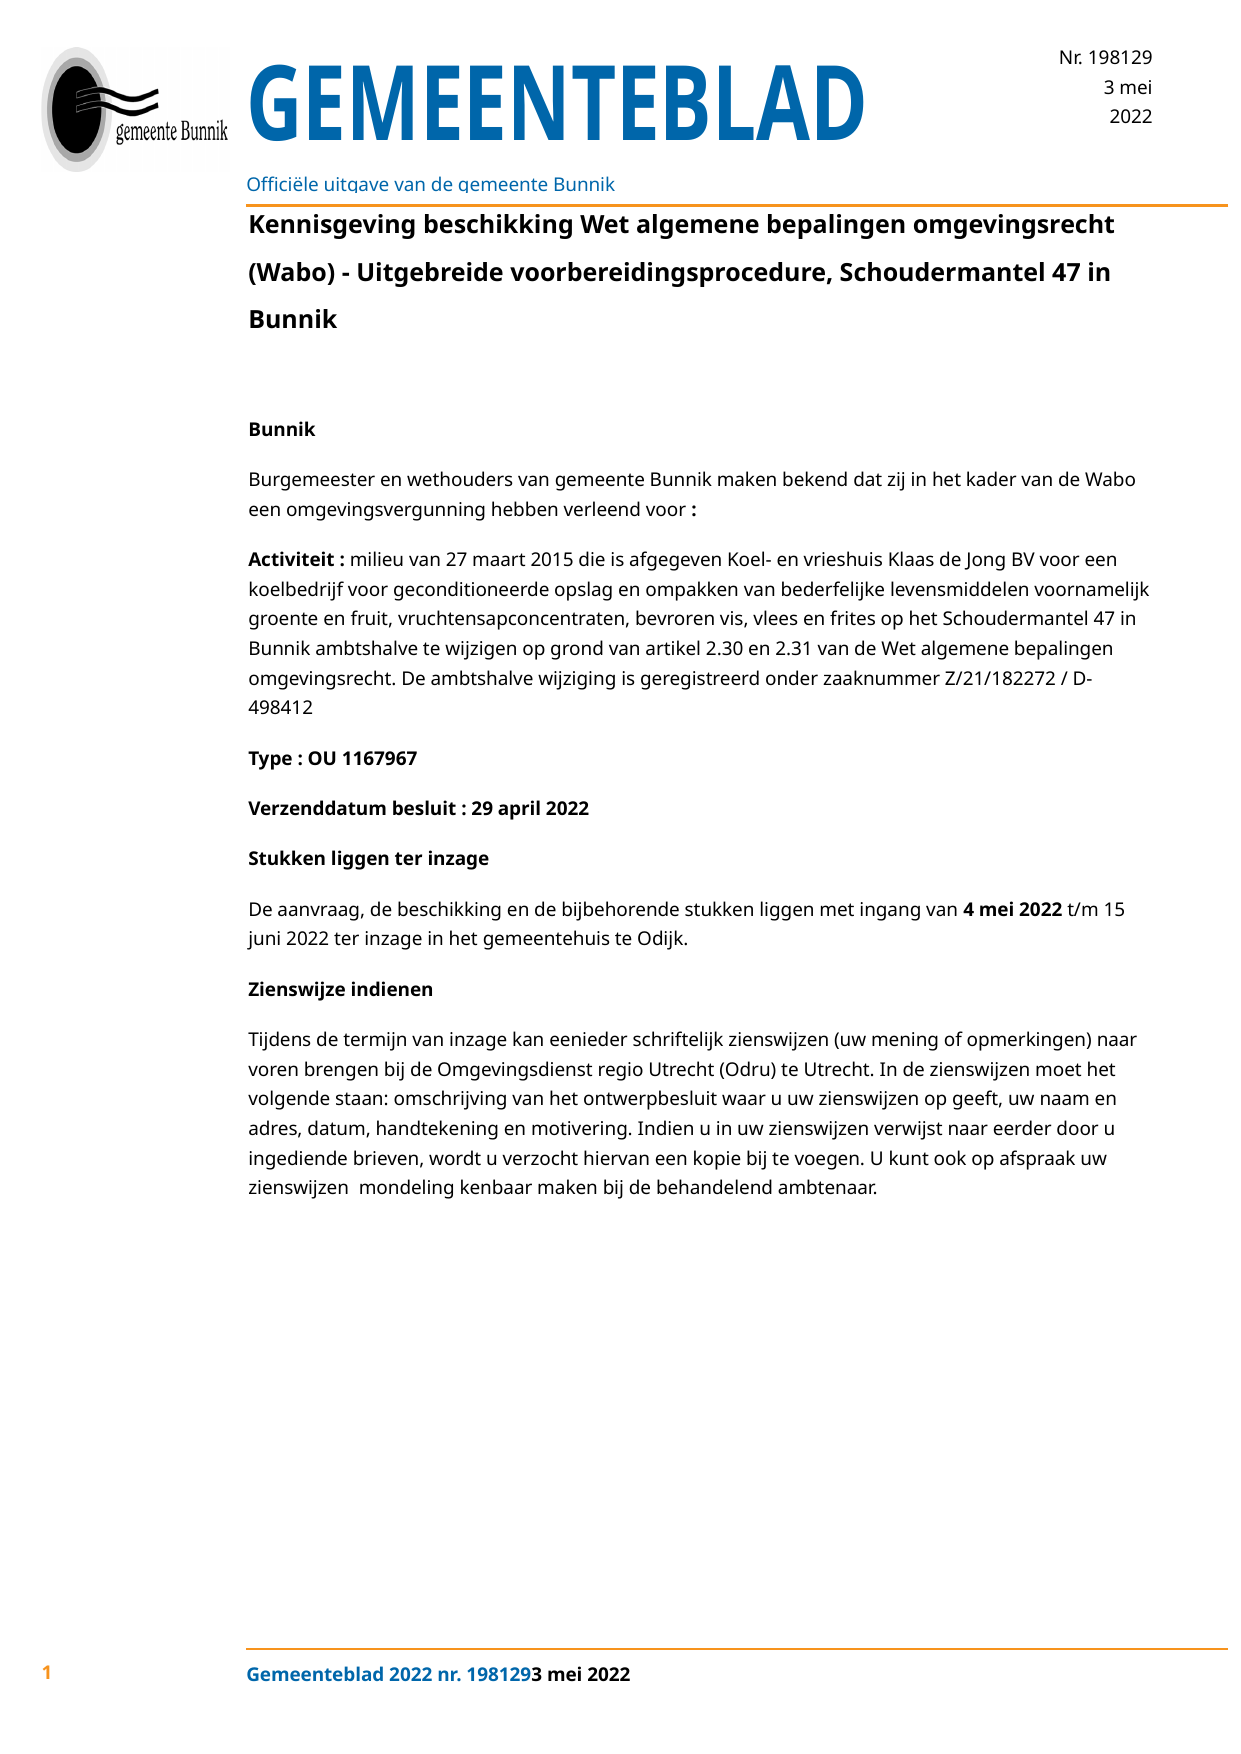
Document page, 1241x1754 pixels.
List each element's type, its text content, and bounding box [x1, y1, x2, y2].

text Burgemeester en wethouders van gemeente Bunnik maken bekend dat zij in het kader van de Wabo een omgevingsvergunning hebben verleend voor : [248, 466, 1152, 522]
text Bunnik [248, 416, 1152, 442]
text Zienswijze indienen [248, 976, 1152, 1002]
text Verzenddatum besluit : 29 april 2022 [248, 795, 1152, 821]
text Stukken liggen ter inzage [248, 846, 1152, 871]
text Tijdens de termijn van inzage kan eenieder schriftelijk zienswijzen (uw mening of opmerkingen) naar voren brengen bij de Omgevingsdienst regio Utrecht (Odru) te Utrecht. In de zienswijzen moet het volgende staan: omschrijving van het ontwerpbesluit waar u uw zienswijzen op geeft, uw naam en adres, datum, handtekening en motivering. Indien u in uw zienswijzen verwijst naar eerder door u ingediende brieven, wordt u verzocht hiervan een kopie bij te voegen. U kunt ook op afspraak uw zienswijzen mondeling kenbaar maken bij de behandelend ambtenaar. [248, 1026, 1152, 1200]
text De aanvraag, de beschikking en de bijbehorende stukken liggen met ingang van 4 mei 2022 t/m 15 juni 2022 ter inzage in het gemeentehuis te Odijk. [248, 896, 1152, 951]
text Kennisgeving beschikking Wet algemene bepalingen omgevingsrecht (Wabo) - Uitgebreide voorbereidingsprocedure, Schoudermantel 47 in Bunnik [248, 207, 1152, 336]
text Type : OU 1167967 [248, 745, 1152, 770]
picture [41, 47, 231, 172]
text Activiteit : milieu van 27 maart 2015 die is afgegeven Koel- en vrieshuis Klaas de Jong BV voor een koelbedrijf voor geconditioneerde opslag en ompakken van bederfelijke levensmiddelen voornamelijk groente en fruit, vruchtensapconcentraten, bevroren vis, vlees en frites op het Schoudermantel 47 in Bunnik ambtshalve te wijzigen op grond van artikel 2.30 en 2.31 van de Wet algemene bepalingen omgevingsrecht. De ambtshalve wijziging is geregistreerd onder zaaknummer Z/21/182272 / D-498412 [248, 546, 1152, 720]
